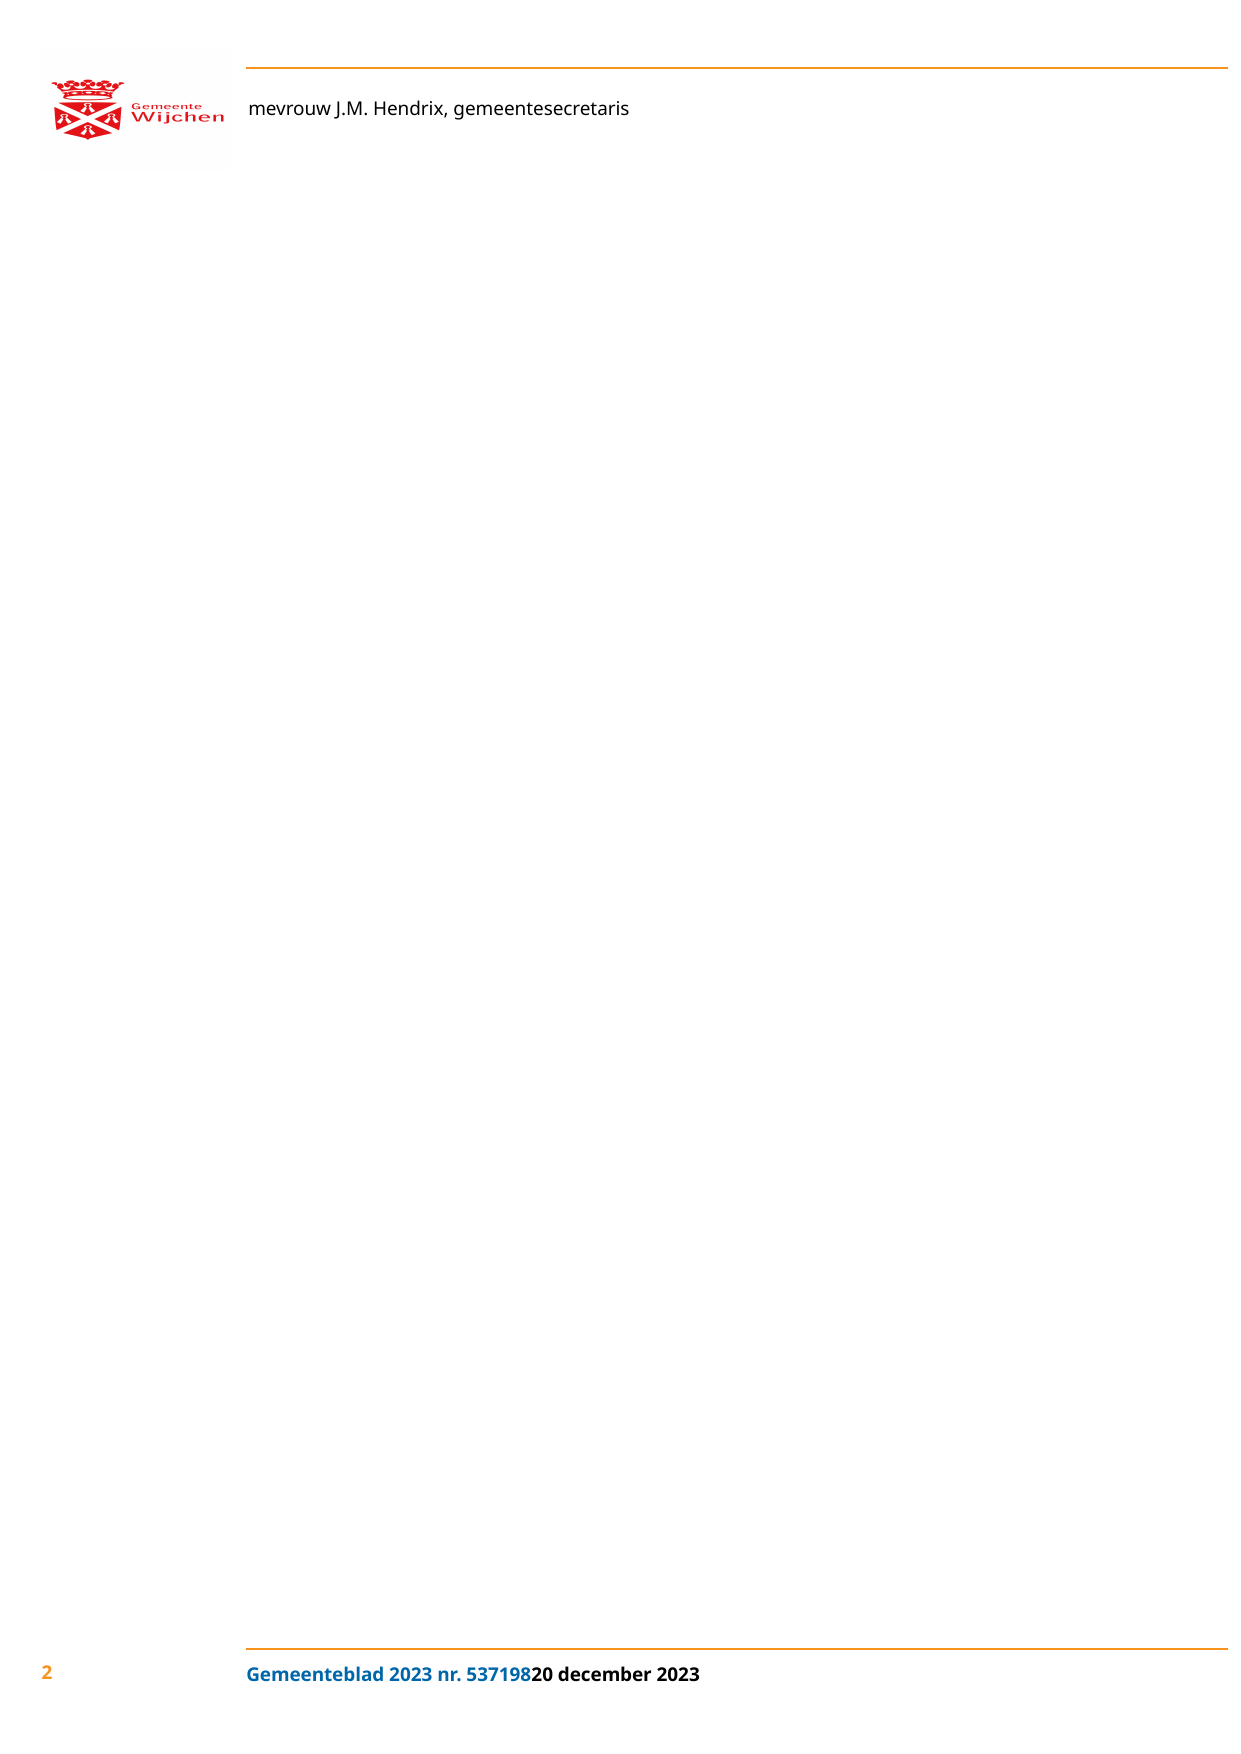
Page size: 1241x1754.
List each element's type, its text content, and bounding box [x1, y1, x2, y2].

picture [41, 47, 231, 172]
text mevrouw J.M. Hendrix, gemeentesecretaris [248, 95, 1152, 121]
